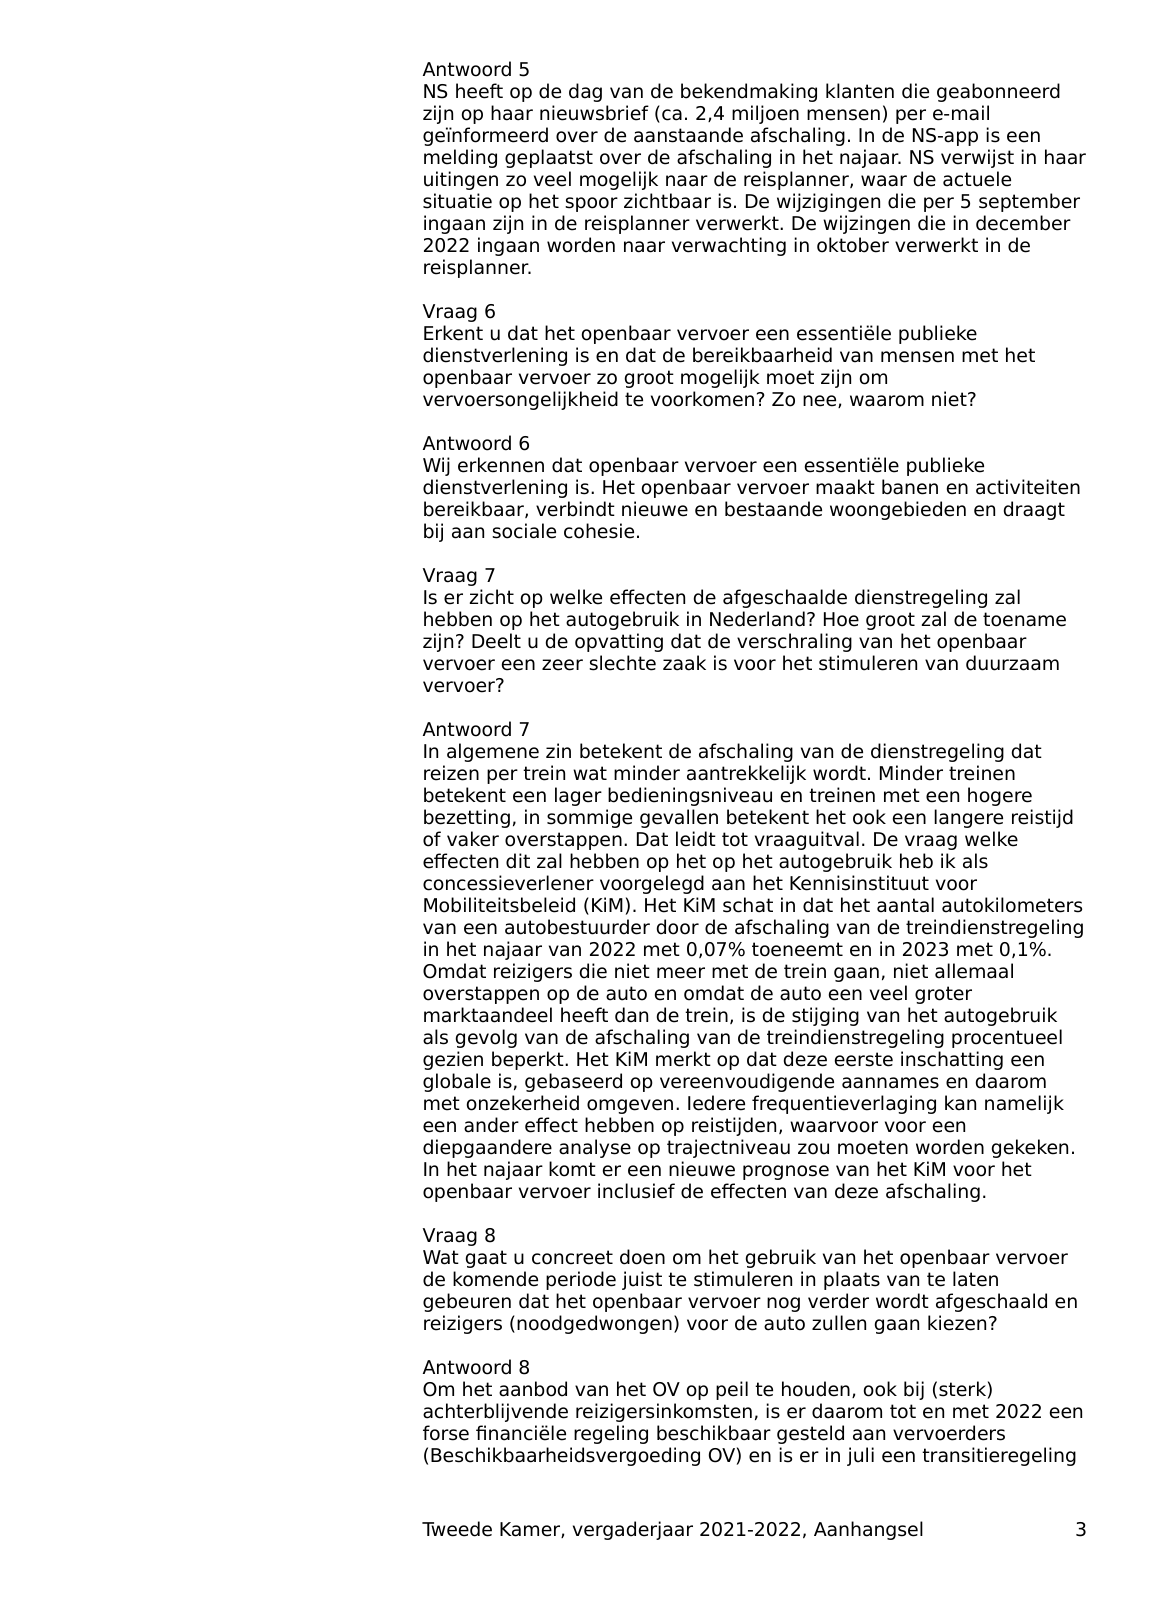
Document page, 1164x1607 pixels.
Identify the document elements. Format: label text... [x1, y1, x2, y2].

text Antwoord 5 [422, 59, 1087, 81]
text Om het aanbod van het OV op peil te houden, ook bij (sterk) achterblijvende reizigersinkomsten, is er daarom tot en met 2022 een forse financiële regeling beschikbaar gesteld aan vervoerders (Beschikbaarheidsvergoeding OV) en is er in juli een transitieregeling [422, 1379, 1087, 1467]
text Is er zicht op welke effecten de afgeschaalde dienstregeling zal hebben op het autogebruik in Nederland? Hoe groot zal de toename zijn? Deelt u de opvatting dat de verschraling van het openbaar vervoer een zeer slechte zaak is voor het stimuleren van duurzaam vervoer? [422, 587, 1087, 697]
text Antwoord 8 [422, 1357, 1087, 1379]
text Antwoord 7 [422, 719, 1087, 741]
text Wat gaat u concreet doen om het gebruik van het openbaar vervoer de komende periode juist te stimuleren in plaats van te laten gebeuren dat het openbaar vervoer nog verder wordt afgeschaald en reizigers (noodgedwongen) voor de auto zullen gaan kiezen? [422, 1247, 1087, 1335]
text Antwoord 6 [422, 433, 1087, 455]
text Vraag 8 [422, 1225, 1087, 1247]
text Vraag 6 [422, 301, 1087, 323]
text NS heeft op de dag van de bekendmaking klanten die geabonneerd zijn op haar nieuwsbrief (ca. 2,4 miljoen mensen) per e-mail geïnformeerd over de aanstaande afschaling. In de NS-app is een melding geplaatst over de afschaling in het najaar. NS verwijst in haar uitingen zo veel mogelijk naar de reisplanner, waar de actuele situatie op het spoor zichtbaar is. De wijzigingen die per 5 september ingaan zijn in de reisplanner verwerkt. De wijzingen die in december 2022 ingaan worden naar verwachting in oktober verwerkt in de reisplanner. [422, 81, 1087, 279]
text Wij erkennen dat openbaar vervoer een essentiële publieke dienstverlening is. Het openbaar vervoer maakt banen en activiteiten bereikbaar, verbindt nieuwe en bestaande woongebieden en draagt bij aan sociale cohesie. [422, 455, 1087, 543]
text Erkent u dat het openbaar vervoer een essentiële publieke dienstverlening is en dat de bereikbaarheid van mensen met het openbaar vervoer zo groot mogelijk moet zijn om vervoersongelijkheid te voorkomen? Zo nee, waarom niet? [422, 323, 1087, 411]
text In algemene zin betekent de afschaling van de dienstregeling dat reizen per trein wat minder aantrekkelijk wordt. Minder treinen betekent een lager bedieningsniveau en treinen met een hogere bezetting, in sommige gevallen betekent het ook een langere reistijd of vaker overstappen. Dat leidt tot vraaguitval. De vraag welke effecten dit zal hebben op het op het autogebruik heb ik als concessieverlener voorgelegd aan het Kennisinstituut voor Mobiliteitsbeleid (KiM). Het KiM schat in dat het aantal autokilometers van een autobestuurder door de afschaling van de treindienstregeling in het najaar van 2022 met 0,07% toeneemt en in 2023 met 0,1%. Omdat reizigers die niet meer met de trein gaan, niet allemaal overstappen op de auto en omdat de auto een veel groter marktaandeel heeft dan de trein, is de stijging van het autogebruik als gevolg van de afschaling van de treindienstregeling procentueel gezien beperkt. Het KiM merkt op dat deze eerste inschatting een globale is, gebaseerd op vereenvoudigende aannames en daarom met onzekerheid omgeven. Iedere frequentieverlaging kan namelijk een ander effect hebben op reistijden, waarvoor voor een diepgaandere analyse op trajectniveau zou moeten worden gekeken. In het najaar komt er een nieuwe prognose van het KiM voor het openbaar vervoer inclusief de effecten van deze afschaling. [422, 741, 1087, 1203]
text Vraag 7 [422, 565, 1087, 587]
